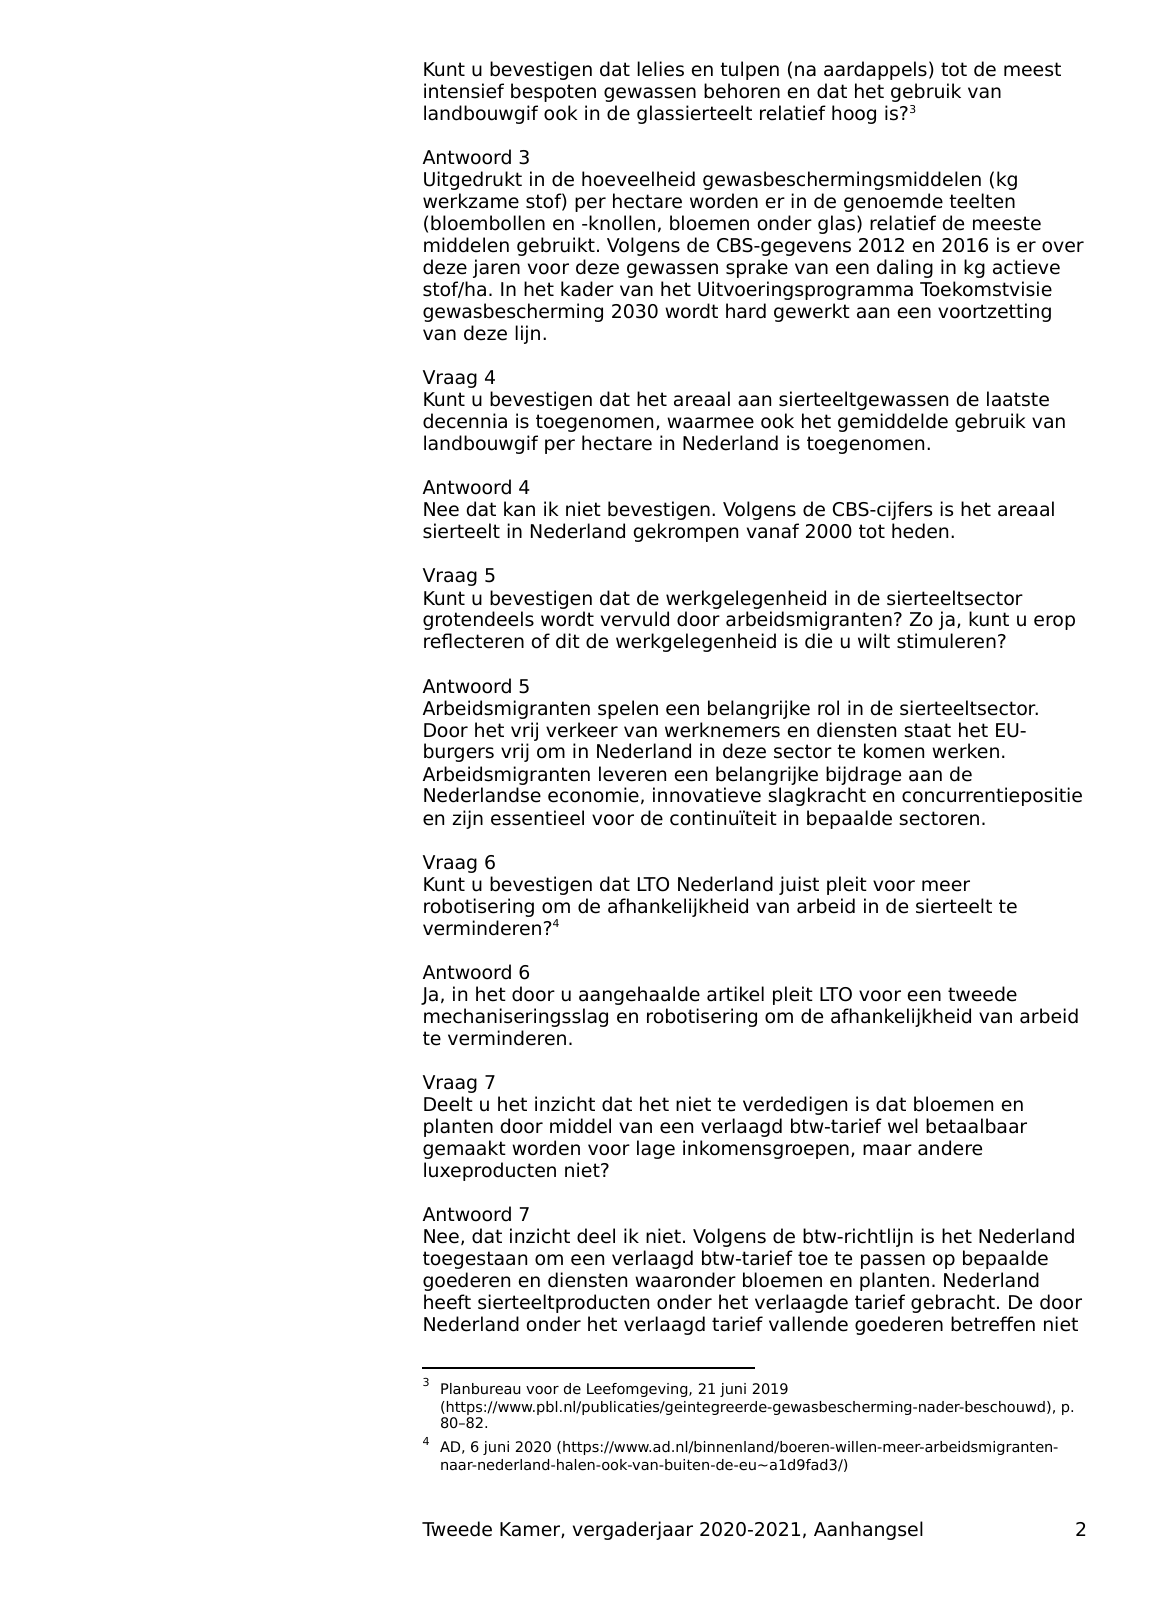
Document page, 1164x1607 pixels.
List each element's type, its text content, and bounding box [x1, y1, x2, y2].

text Deelt u het inzicht dat het niet te verdedigen is dat bloemen en planten door middel van een verlaagd btw-tarief wel betaalbaar gemaakt worden voor lage inkomensgroepen, maar andere luxeproducten niet? [422, 1094, 1087, 1182]
text Arbeidsmigranten spelen een belangrijke rol in de sierteeltsector. Door het vrij verkeer van werknemers en diensten staat het EU-burgers vrij om in Nederland in deze sector te komen werken. Arbeidsmigranten leveren een belangrijke bijdrage aan de Nederlandse economie, innovatieve slagkracht en concurrentiepositie en zijn essentieel voor de continuïteit in bepaalde sectoren. [422, 697, 1087, 829]
text AD, 6 juni 2020 (https://www.ad.nl/binnenland/boeren-willen-meer-arbeidsmigranten-naar-nederland-halen-ook-van-buiten-de-eu~a1d9fad3/) [422, 1435, 1087, 1474]
text Ja, in het door u aangehaalde artikel pleit LTO voor een tweede mechaniseringsslag en robotisering om de afhankelijkheid van arbeid te verminderen. [422, 984, 1087, 1049]
text Kunt u bevestigen dat het areaal aan sierteeltgewassen de laatste decennia is toegenomen, waarmee ook het gemiddelde gebruik van landbouwgif per hectare in Nederland is toegenomen. [422, 389, 1087, 455]
text Vraag 5 [422, 565, 1087, 587]
text Kunt u bevestigen dat de werkgelegenheid in de sierteeltsector grotendeels wordt vervuld door arbeidsmigranten? Zo ja, kunt u erop reflecteren of dit de werkgelegenheid is die u wilt stimuleren? [422, 587, 1087, 653]
text Planbureau voor de Leefomgeving, 21 juni 2019 (https://www.pbl.nl/publicaties/geintegreerde-gewasbescherming-nader-beschouwd), p. 80–82. [422, 1377, 1087, 1432]
text Kunt u bevestigen dat lelies en tulpen (na aardappels) tot de meest intensief bespoten gewassen behoren en dat het gebruik van landbouwgif ook in de glassierteelt relatief hoog is? [422, 59, 1087, 125]
text Antwoord 4 [422, 477, 1087, 499]
text Kunt u bevestigen dat LTO Nederland juist pleit voor meer robotisering om de afhankelijkheid van arbeid in de sierteelt te verminderen? [422, 873, 1087, 939]
text Antwoord 3 [422, 147, 1087, 169]
text Antwoord 6 [422, 962, 1087, 984]
text Vraag 4 [422, 367, 1087, 389]
text Uitgedrukt in de hoeveelheid gewasbeschermingsmiddelen (kg werkzame stof) per hectare worden er in de genoemde teelten (bloembollen en -knollen, bloemen onder glas) relatief de meeste middelen gebruikt. Volgens de CBS-gegevens 2012 en 2016 is er over deze jaren voor deze gewassen sprake van een daling in kg actieve stof/ha. In het kader van het Uitvoeringsprogramma Toekomstvisie gewasbescherming 2030 wordt hard gewerkt aan een voortzetting van deze lijn. [422, 169, 1087, 345]
text Nee, dat inzicht deel ik niet. Volgens de btw-richtlijn is het Nederland toegestaan om een verlaagd btw-tarief toe te passen op bepaalde goederen en diensten waaronder bloemen en planten. Nederland heeft sierteeltproducten onder het verlaagde tarief gebracht. De door Nederland onder het verlaagd tarief vallende goederen betreffen niet [422, 1226, 1087, 1336]
text Antwoord 5 [422, 676, 1087, 697]
text Nee dat kan ik niet bevestigen. Volgens de CBS-cijfers is het areaal sierteelt in Nederland gekrompen vanaf 2000 tot heden. [422, 499, 1087, 543]
text Vraag 6 [422, 852, 1087, 873]
text Antwoord 7 [422, 1204, 1087, 1226]
text Vraag 7 [422, 1072, 1087, 1094]
